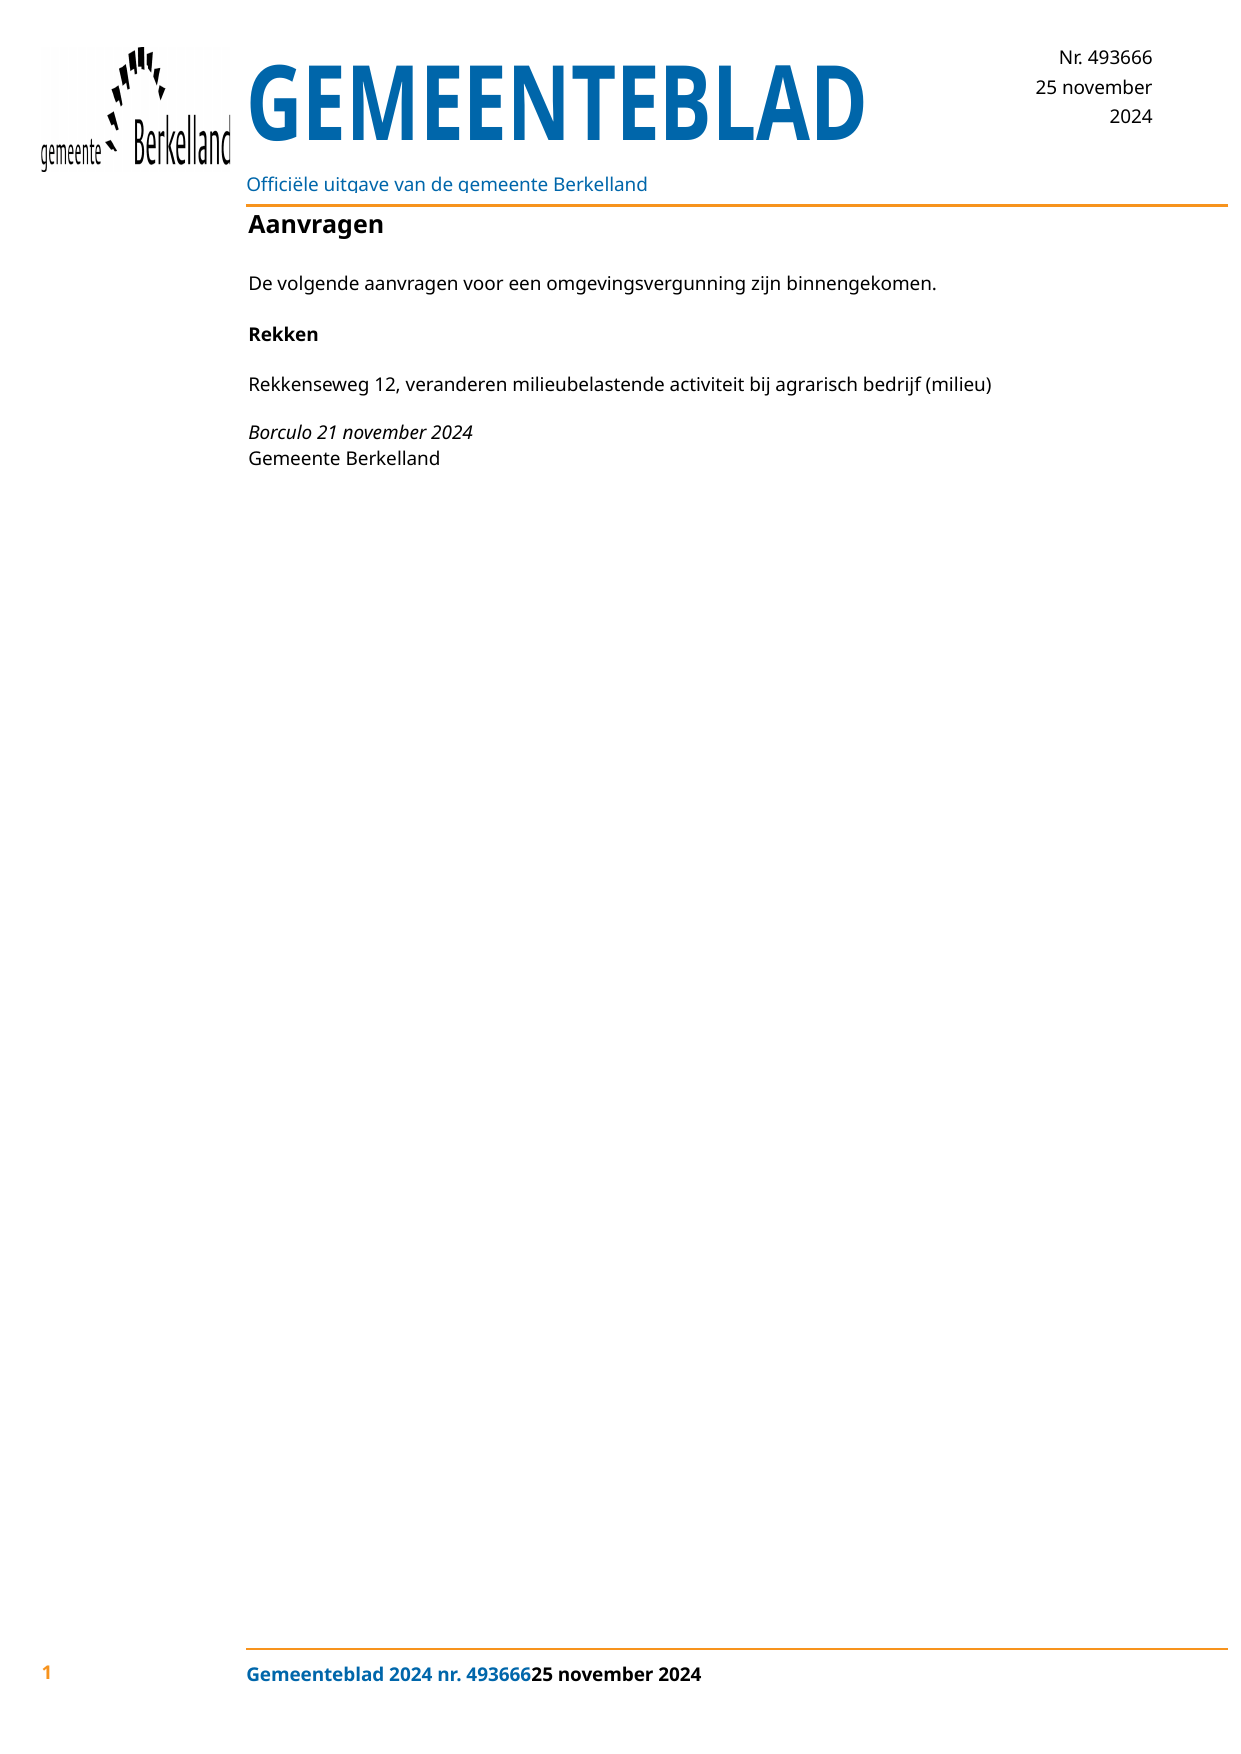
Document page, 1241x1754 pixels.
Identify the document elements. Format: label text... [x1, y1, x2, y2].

text De volgende aanvragen voor een omgevingsvergunning zijn binnengekomen. [248, 270, 1152, 296]
picture [41, 47, 231, 172]
text Borculo 21 november 2024 [248, 419, 1152, 445]
text Rekkenseweg 12, veranderen milieubelastende activiteit bij agrarisch bedrijf (milieu) [248, 371, 1152, 397]
text Rekken [248, 321, 1152, 346]
text Aanvragen [248, 207, 1152, 241]
text Gemeente Berkelland [248, 445, 1152, 470]
